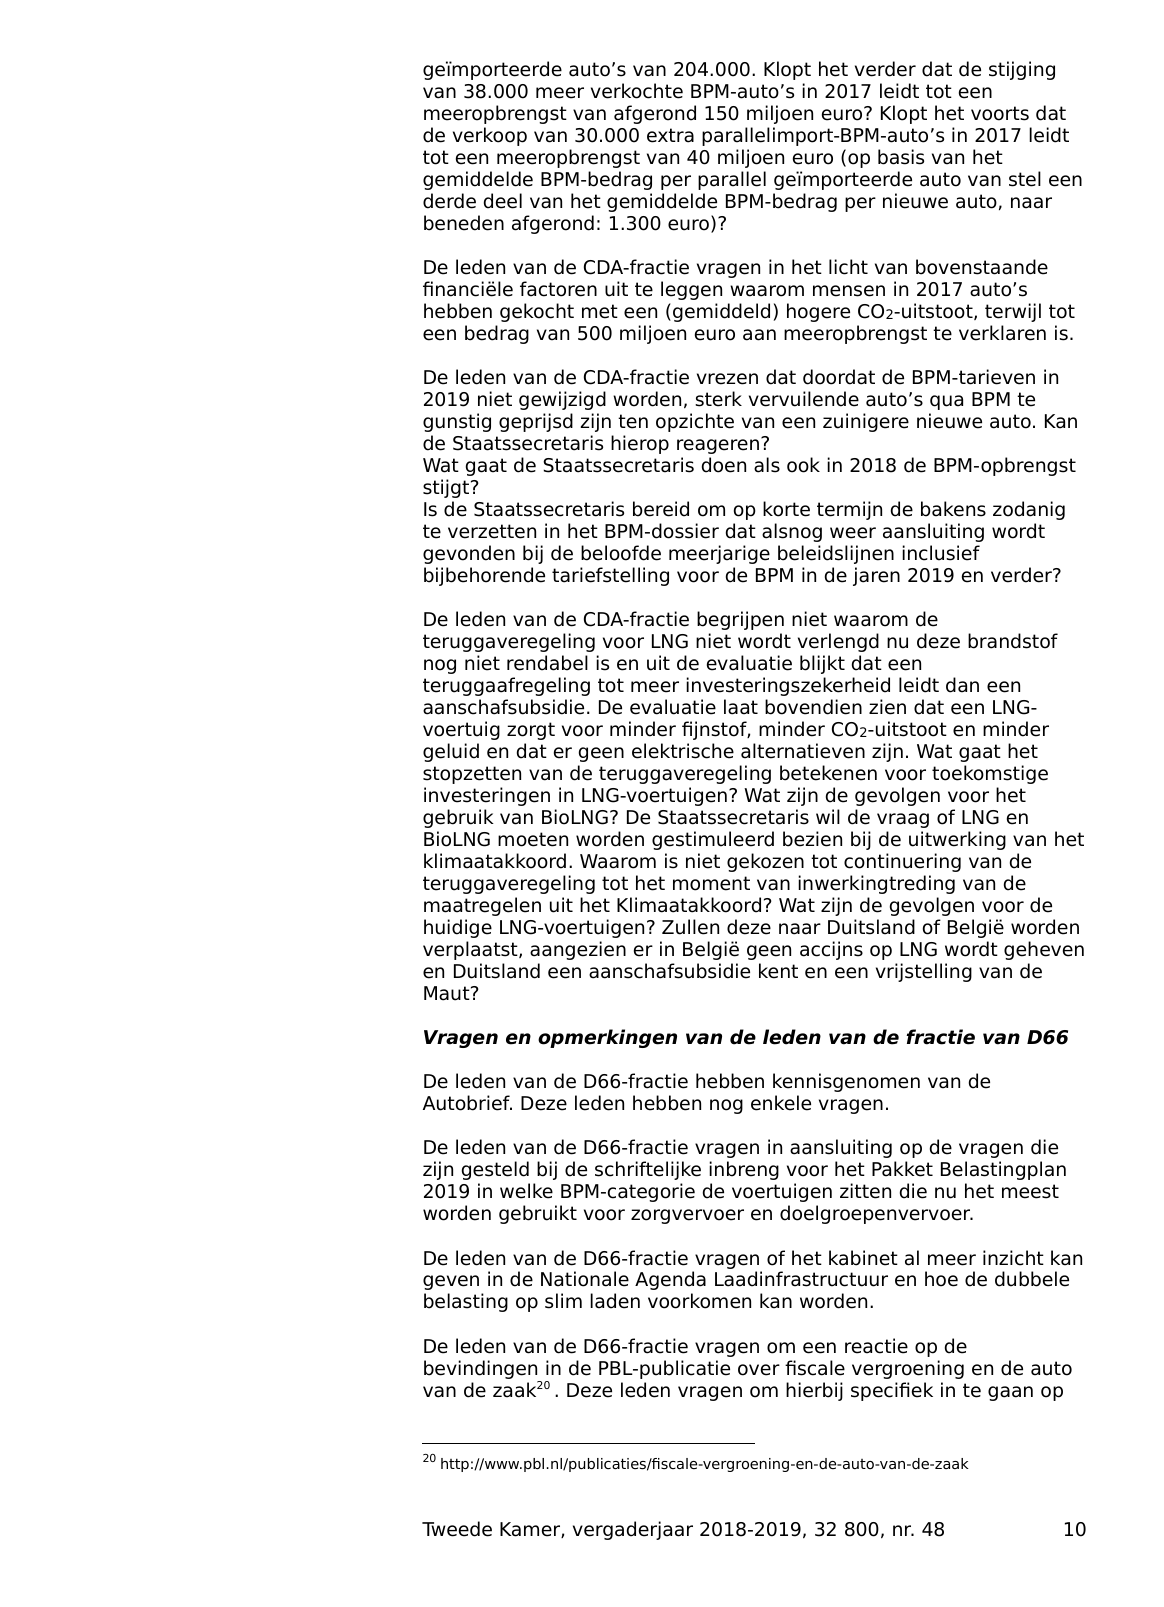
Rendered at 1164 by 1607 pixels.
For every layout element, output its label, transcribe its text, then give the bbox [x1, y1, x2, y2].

text geïmporteerde auto’s van 204.000. Klopt het verder dat de stijging van 38.000 meer verkochte BPM-auto’s in 2017 leidt tot een meeropbrengst van afgerond 150 miljoen euro? Klopt het voorts dat de verkoop van 30.000 extra parallelimport-BPM-auto’s in 2017 leidt tot een meeropbrengst van 40 miljoen euro (op basis van het gemiddelde BPM-bedrag per parallel geïmporteerde auto van stel een derde deel van het gemiddelde BPM-bedrag per nieuwe auto, naar beneden afgerond: 1.300 euro)? [422, 59, 1087, 235]
text http://www.pbl.nl/publicaties/fiscale-vergroening-en-de-auto-van-de-zaak [422, 1452, 1087, 1474]
text De leden van de D66-fractie vragen in aansluiting op de vragen die zijn gesteld bij de schriftelijke inbreng voor het Pakket Belastingplan 2019 in welke BPM-categorie de voertuigen zitten die nu het meest worden gebruikt voor zorgvervoer en doelgroepenvervoer. [422, 1137, 1087, 1225]
text De leden van de D66-fractie hebben kennisgenomen van de Autobrief. Deze leden hebben nog enkele vragen. [422, 1071, 1087, 1115]
text De leden van de CDA-fractie vragen in het licht van bovenstaande financiële factoren uit te leggen waarom mensen in 2017 auto’s hebben gekocht met een (gemiddeld) hogere CO2-uitstoot, terwijl tot een bedrag van 500 miljoen euro aan meeropbrengst te verklaren is. [422, 257, 1087, 345]
subtitle Vragen en opmerkingen van de leden van de fractie van D66 [422, 1027, 1087, 1049]
text Is de Staatssecretaris bereid om op korte termijn de bakens zodanig te verzetten in het BPM-dossier dat alsnog weer aansluiting wordt gevonden bij de beloofde meerjarige beleidslijnen inclusief bijbehorende tariefstelling voor de BPM in de jaren 2019 en verder? [422, 499, 1087, 587]
text De leden van de CDA-fractie begrijpen niet waarom de teruggaveregeling voor LNG niet wordt verlengd nu deze brandstof nog niet rendabel is en uit de evaluatie blijkt dat een teruggaafregeling tot meer investeringszekerheid leidt dan een aanschafsubsidie. De evaluatie laat bovendien zien dat een LNG-voertuig zorgt voor minder fijnstof, minder CO2-uitstoot en minder geluid en dat er geen elektrische alternatieven zijn. Wat gaat het stopzetten van de teruggaveregeling betekenen voor toekomstige investeringen in LNG-voertuigen? Wat zijn de gevolgen voor het gebruik van BioLNG? De Staatssecretaris wil de vraag of LNG en BioLNG moeten worden gestimuleerd bezien bij de uitwerking van het klimaatakkoord. Waarom is niet gekozen tot continuering van de teruggaveregeling tot het moment van inwerkingtreding van de maatregelen uit het Klimaatakkoord? Wat zijn de gevolgen voor de huidige LNG-voertuigen? Zullen deze naar Duitsland of België worden verplaatst, aangezien er in België geen accijns op LNG wordt geheven en Duitsland een aanschafsubsidie kent en een vrijstelling van de Maut? [422, 609, 1087, 1005]
text De leden van de CDA-fractie vrezen dat doordat de BPM-tarieven in 2019 niet gewijzigd worden, sterk vervuilende auto’s qua BPM te gunstig geprijsd zijn ten opzichte van een zuinigere nieuwe auto. Kan de Staatssecretaris hierop reageren? [422, 367, 1087, 455]
text Wat gaat de Staatssecretaris doen als ook in 2018 de BPM-opbrengst stijgt? [422, 455, 1087, 499]
text De leden van de D66-fractie vragen om een reactie op de bevindingen in de PBL-publicatie over fiscale vergroening en de auto van de zaak. Deze leden vragen om hierbij specifiek in te gaan op [422, 1336, 1087, 1401]
text De leden van de D66-fractie vragen of het kabinet al meer inzicht kan geven in de Nationale Agenda Laadinfrastructuur en hoe de dubbele belasting op slim laden voorkomen kan worden. [422, 1247, 1087, 1313]
